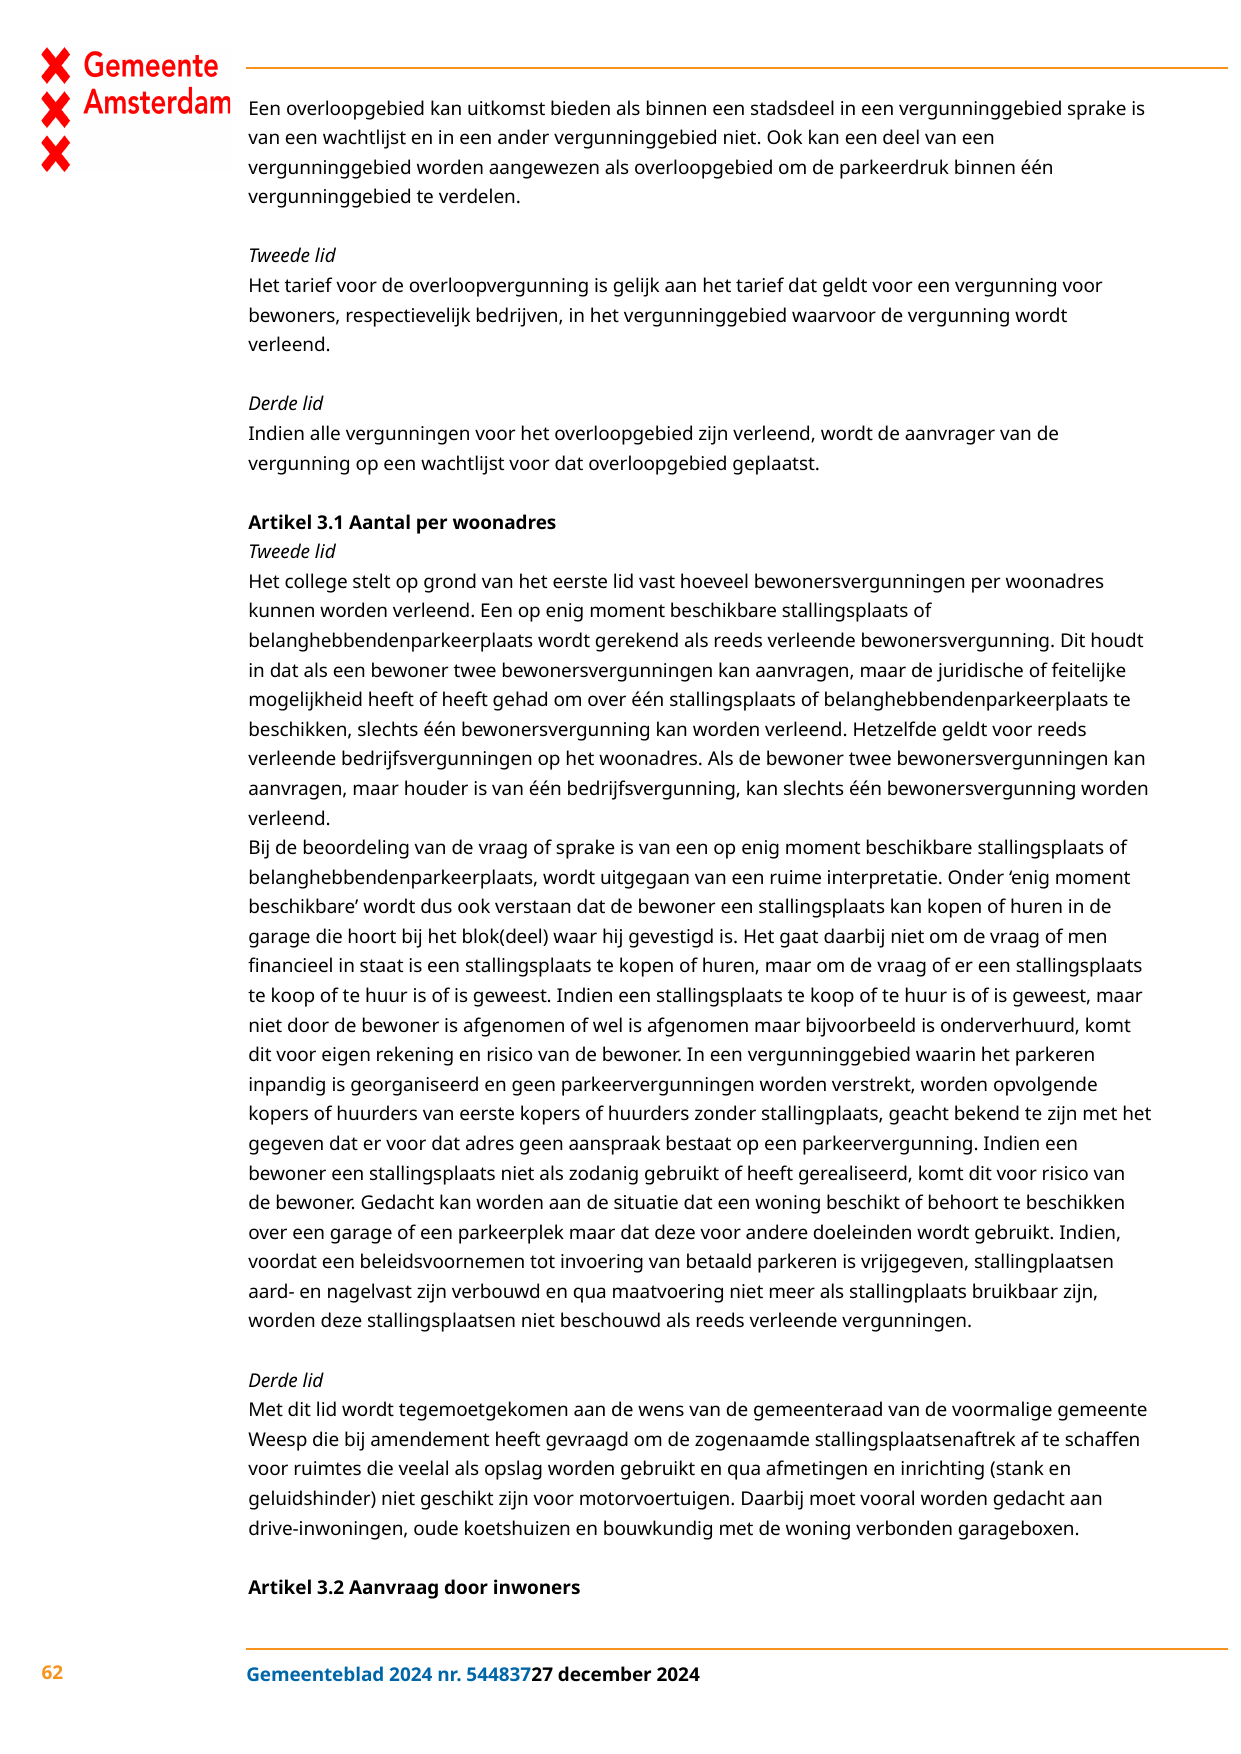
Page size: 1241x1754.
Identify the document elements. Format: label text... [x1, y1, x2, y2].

text Derde lid [248, 391, 1152, 416]
text Het tarief voor de overloopvergunning is gelijk aan het tarief dat geldt voor een vergunning voor bewoners, respectievelijk bedrijven, in het vergunninggebied waarvoor de vergunning wordt verleend. [248, 272, 1152, 357]
text Tweede lid [248, 538, 1152, 564]
picture [41, 47, 231, 172]
text Het college stelt op grond van het eerste lid vast hoeveel bewonersvergunningen per woonadres kunnen worden verleend. Een op enig moment beschikbare stallingsplaats of belanghebbendenparkeerplaats wordt gerekend als reeds verleende bewonersvergunning. Dit houdt in dat als een bewoner twee bewonersvergunningen kan aanvragen, maar de juridische of feitelijke mogelijkheid heeft of heeft gehad om over één stallingsplaats of belanghebbendenparkeerplaats te beschikken, slechts één bewonersvergunning kan worden verleend. Hetzelfde geldt voor reeds verleende bedrijfsvergunningen op het woonadres. Als de bewoner twee bewonersvergunningen kan aanvragen, maar houder is van één bedrijfsvergunning, kan slechts één bewonersvergunning worden verleend. [248, 568, 1152, 831]
text Tweede lid [248, 243, 1152, 268]
text Artikel 3.2 Aanvraag door inwoners [248, 1574, 1152, 1600]
text Artikel 3.1 Aantal per woonadres [248, 509, 1152, 535]
text Een overloopgebied kan uitkomst bieden als binnen een stadsdeel in een vergunninggebied sprake is van een wachtlijst en in een ander vergunninggebied niet. Ook kan een deel van een vergunninggebied worden aangewezen als overloopgebied om de parkeerdruk binnen één vergunninggebied te verdelen. [248, 95, 1152, 209]
text Indien alle vergunningen voor het overloopgebied zijn verleend, wordt de aanvrager van de vergunning op een wachtlijst voor dat overloopgebied geplaatst. [248, 420, 1152, 476]
text Bij de beoordeling van de vraag of sprake is van een op enig moment beschikbare stallingsplaats of belanghebbendenparkeerplaats, wordt uitgegaan van een ruime interpretatie. Onder ‘enig moment beschikbare’ wordt dus ook verstaan dat de bewoner een stallingsplaats kan kopen of huren in de garage die hoort bij het blok(deel) waar hij gevestigd is. Het gaat daarbij niet om de vraag of men financieel in staat is een stallingsplaats te kopen of huren, maar om de vraag of er een stallingsplaats te koop of te huur is of is geweest. Indien een stallingsplaats te koop of te huur is of is geweest, maar niet door de bewoner is afgenomen of wel is afgenomen maar bijvoorbeeld is onderverhuurd, komt dit voor eigen rekening en risico van de bewoner. In een vergunninggebied waarin het parkeren inpandig is georganiseerd en geen parkeervergunningen worden verstrekt, worden opvolgende kopers of huurders van eerste kopers of huurders zonder stallingplaats, geacht bekend te zijn met het gegeven dat er voor dat adres geen aanspraak bestaat op een parkeervergunning. Indien een bewoner een stallingsplaats niet als zodanig gebruikt of heeft gerealiseerd, komt dit voor risico van de bewoner. Gedacht kan worden aan de situatie dat een woning beschikt of behoort te beschikken over een garage of een parkeerplek maar dat deze voor andere doeleinden wordt gebruikt. Indien, voordat een beleidsvoornemen tot invoering van betaald parkeren is vrijgegeven, stallingplaatsen aard- en nagelvast zijn verbouwd en qua maatvoering niet meer als stallingplaats bruikbaar zijn, worden deze stallingsplaatsen niet beschouwd als reeds verleende vergunningen. [248, 834, 1152, 1333]
text Met dit lid wordt tegemoetgekomen aan de wens van de gemeenteraad van de voormalige gemeente Weesp die bij amendement heeft gevraagd om de zogenaamde stallingsplaatsenaftrek af te schaffen voor ruimtes die veelal als opslag worden gebruikt en qua afmetingen en inrichting (stank en geluidshinder) niet geschikt zijn voor motorvoertuigen. Daarbij moet vooral worden gedacht aan drive-inwoningen, oude koetshuizen en bouwkundig met de woning verbonden garageboxen. [248, 1396, 1152, 1541]
text Derde lid [248, 1367, 1152, 1393]
